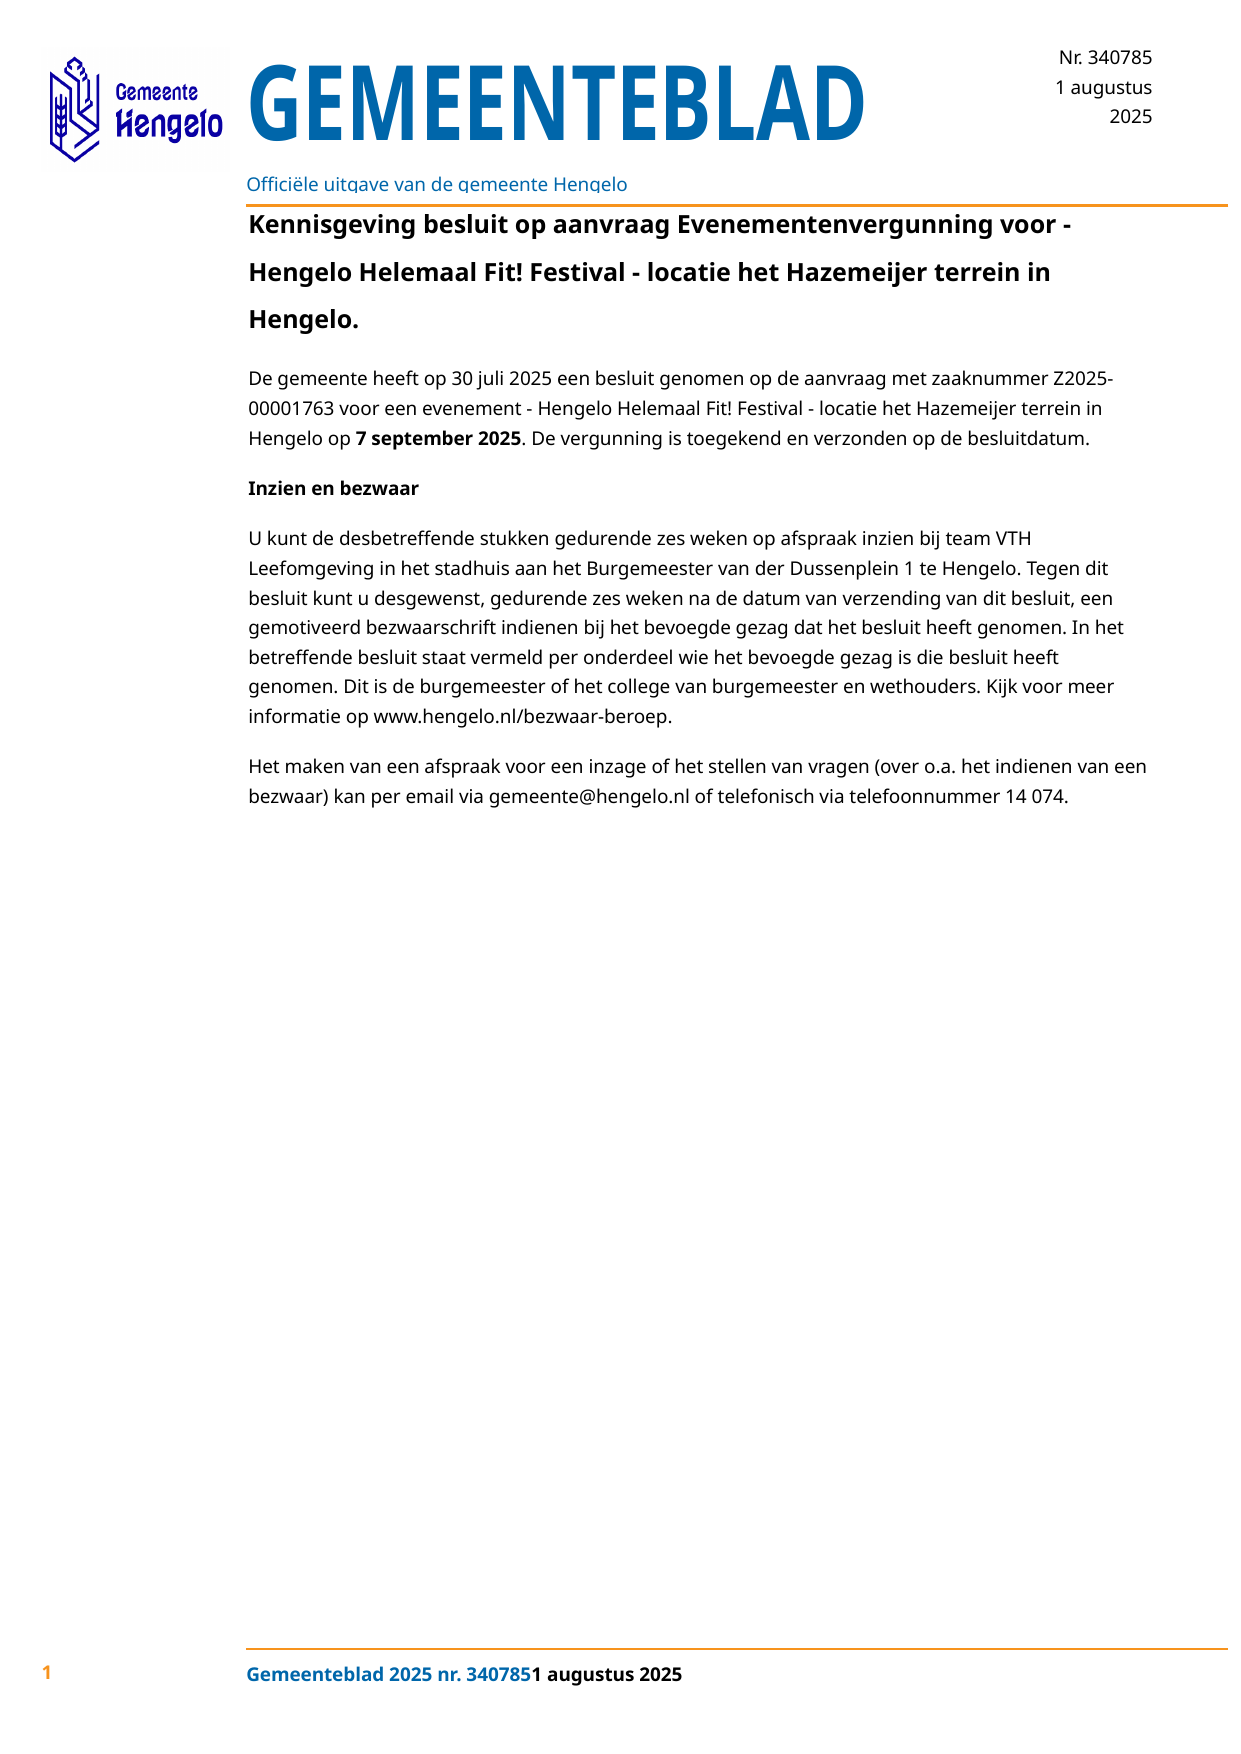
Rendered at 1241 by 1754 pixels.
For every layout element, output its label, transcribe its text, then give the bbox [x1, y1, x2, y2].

text U kunt de desbetreffende stukken gedurende zes weken op afspraak inzien bij team VTH Leefomgeving in het stadhuis aan het Burgemeester van der Dussenplein 1 te Hengelo. Tegen dit besluit kunt u desgewenst, gedurende zes weken na de datum van verzending van dit besluit, een gemotiveerd bezwaarschrift indienen bij het bevoegde gezag dat het besluit heeft genomen. In het betreffende besluit staat vermeld per onderdeel wie het bevoegde gezag is die besluit heeft genomen. Dit is de burgemeester of het college van burgemeester en wethouders. Kijk voor meer informatie op www.hengelo.nl/bezwaar-beroep. [248, 526, 1152, 729]
picture [41, 47, 231, 172]
text Inzien en bezwaar [248, 475, 1152, 501]
text De gemeente heeft op 30 juli 2025 een besluit genomen op de aanvraag met zaaknummer Z2025-00001763 voor een evenement - Hengelo Helemaal Fit! Festival - locatie het Hazemeijer terrein in Hengelo op 7 september 2025. De vergunning is toegekend en verzonden op de besluitdatum. [248, 366, 1152, 450]
text Het maken van een afspraak voor een inzage of het stellen van vragen (over o.a. het indienen van een bezwaar) kan per email via gemeente@hengelo.nl of telefonisch via telefoonnummer 14 074. [248, 753, 1152, 809]
text Kennisgeving besluit op aanvraag Evenementenvergunning voor - Hengelo Helemaal Fit! Festival - locatie het Hazemeijer terrein in Hengelo. [248, 207, 1152, 336]
